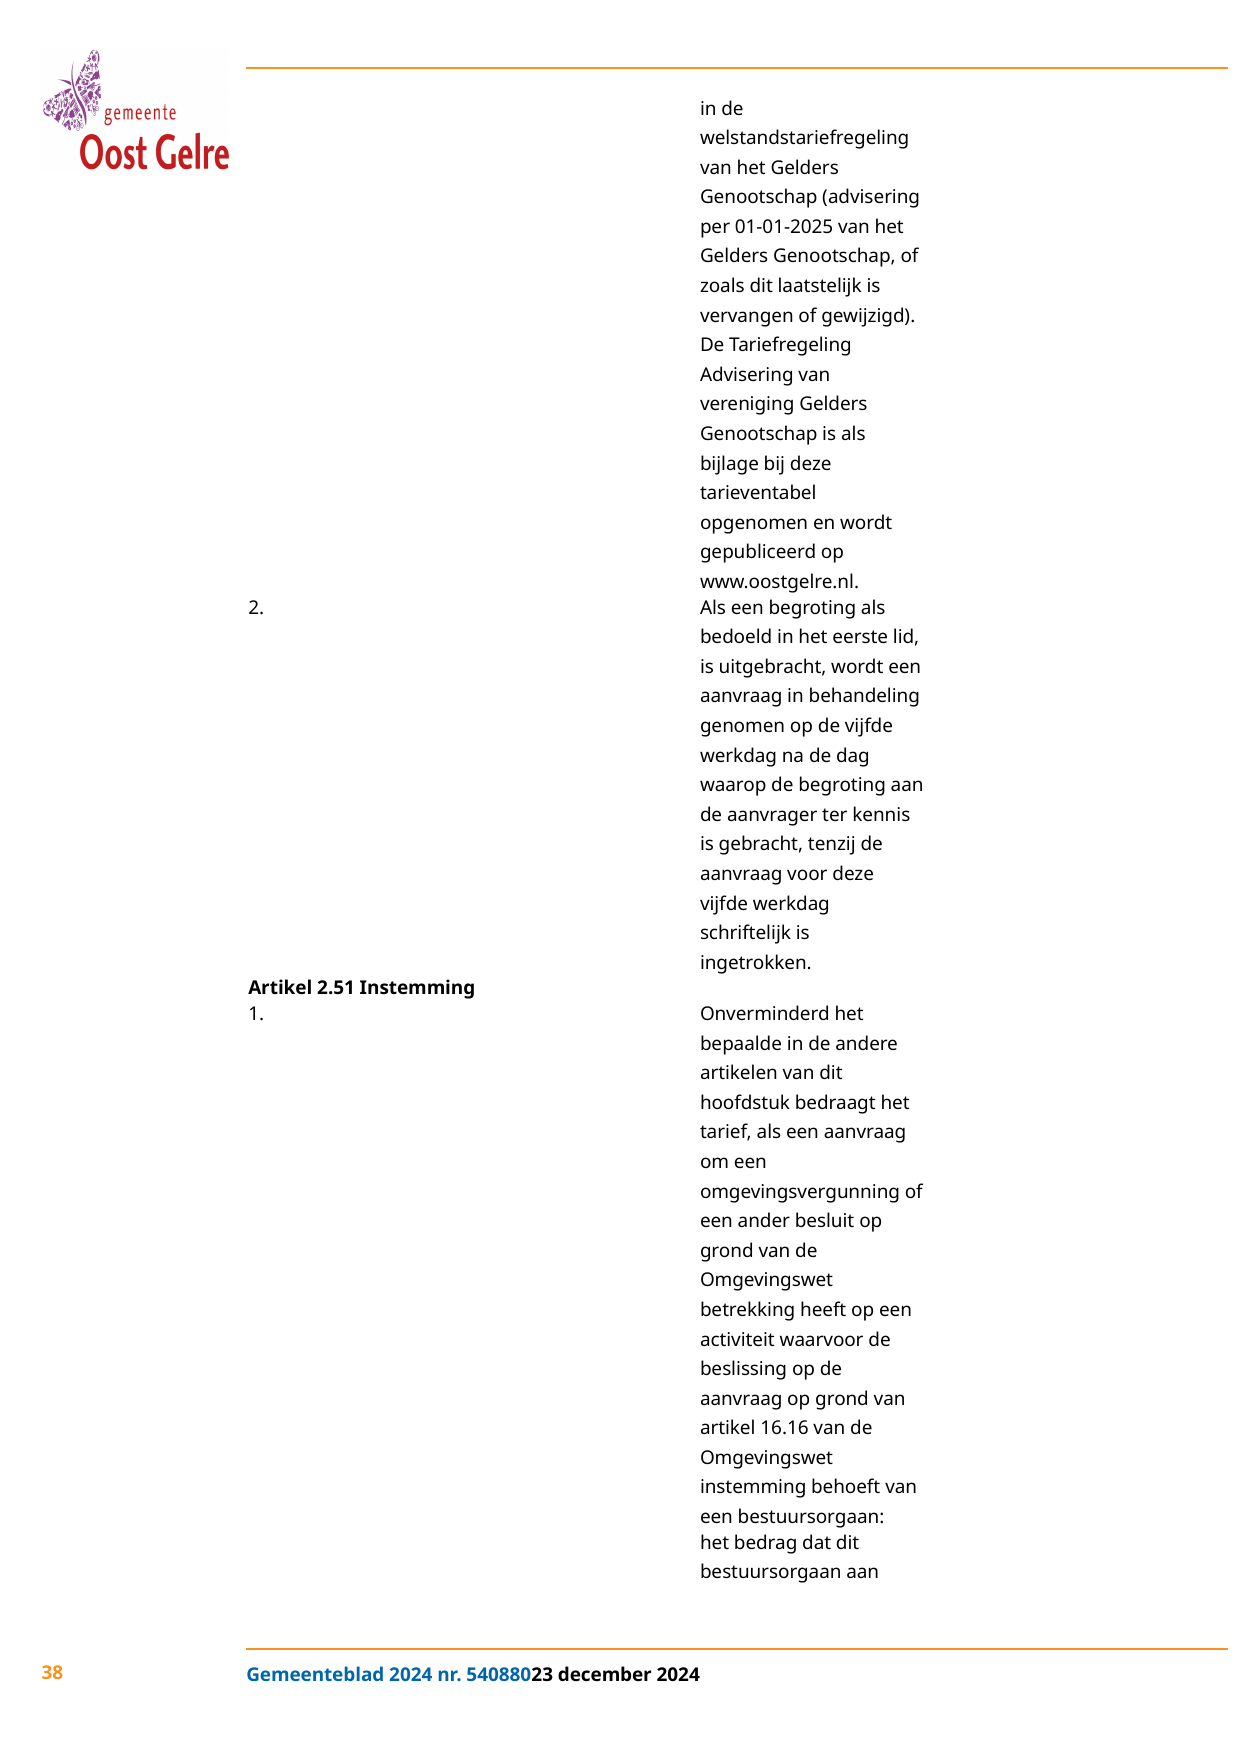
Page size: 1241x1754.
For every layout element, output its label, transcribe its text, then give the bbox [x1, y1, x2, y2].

table_cell [926, 95, 1152, 594]
table_cell 1. [248, 1000, 700, 1529]
table_cell Als een begroting als bedoeld in het eerste lid, is uitgebracht, wordt een aanvraag in behandeling genomen op de vijfde werkdag na de dag waarop de begroting aan de aanvrager ter kennis is gebracht, tenzij de aanvraag voor deze vijfde werkdag schriftelijk is ingetrokken. [700, 594, 926, 974]
table_cell [926, 1529, 1152, 1584]
table_cell [248, 1529, 700, 1584]
table_cell in de welstandstariefregeling van het Gelders Genootschap (advisering per 01-01-2025 van het Gelders Genootschap, of zoals dit laatstelijk is vervangen of gewijzigd). De Tariefregeling Advisering van vereniging Gelders Genootschap is als bijlage bij deze tarieventabel opgenomen en wordt gepubliceerd op www.oostgelre.nl. [700, 95, 926, 594]
table_cell het bedrag dat dit bestuursorgaan aan [700, 1529, 926, 1584]
table_cell Onverminderd het bepaalde in de andere artikelen van dit hoofdstuk bedraagt het tarief, als een aanvraag om een omgevingsvergunning of een ander besluit op grond van de Omgevingswet betrekking heeft op een activiteit waarvoor de beslissing op de aanvraag op grond van artikel 16.16 van de Omgevingswet instemming behoeft van een bestuursorgaan: [700, 1000, 926, 1529]
table_cell Artikel 2.51 Instemming [248, 975, 926, 1000]
picture [41, 47, 231, 172]
table_cell [926, 975, 1152, 1000]
table_cell 2. [248, 594, 700, 974]
table_cell [248, 95, 700, 594]
table_cell [926, 1000, 1152, 1529]
table_cell [926, 594, 1152, 974]
